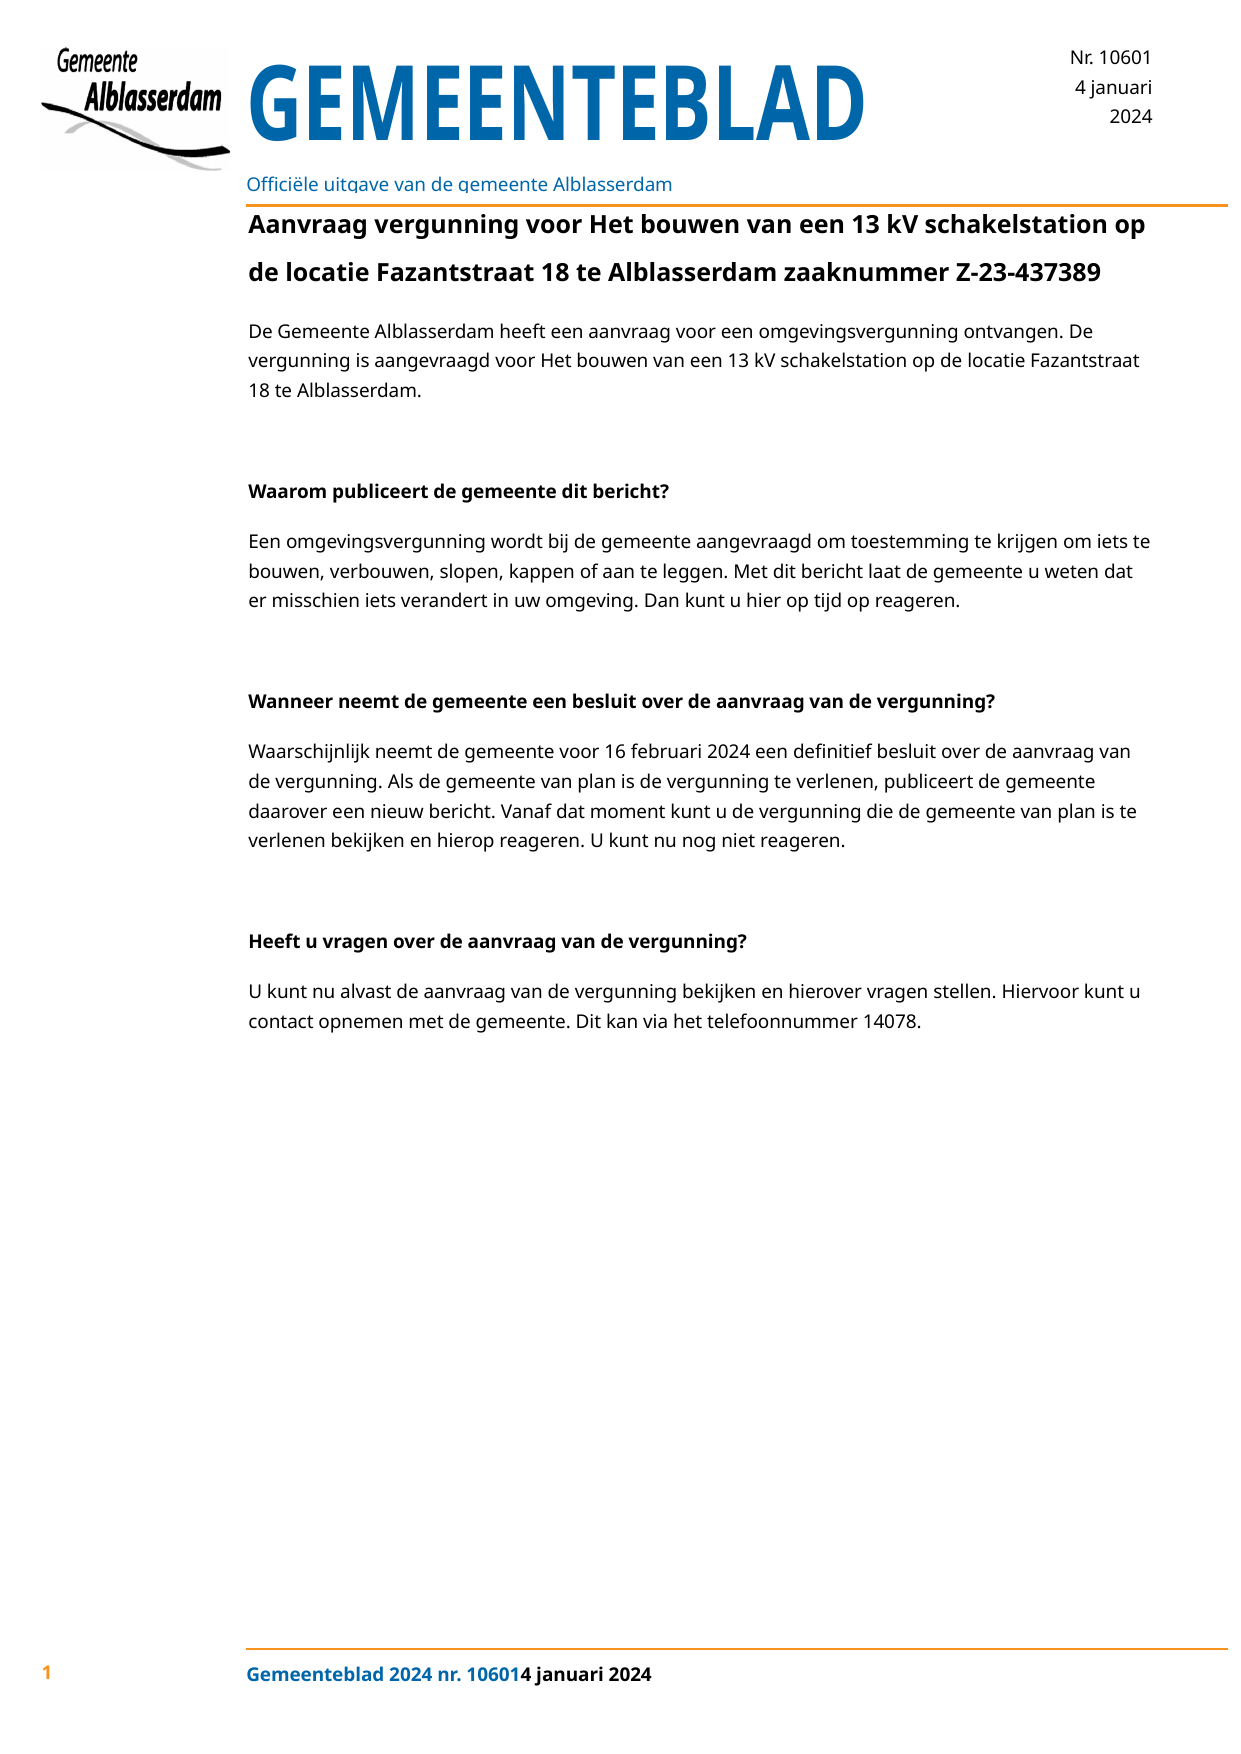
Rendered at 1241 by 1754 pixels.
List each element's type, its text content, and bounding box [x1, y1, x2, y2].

text De Gemeente Alblasserdam heeft een aanvraag voor een omgevingsvergunning ontvangen. De vergunning is aangevraagd voor Het bouwen van een 13 kV schakelstation op de locatie Fazantstraat 18 te Alblasserdam. [248, 318, 1152, 403]
text Heeft u vragen over de aanvraag van de vergunning? [248, 928, 1152, 954]
text Een omgevingsvergunning wordt bij de gemeente aangevraagd om toestemming te krijgen om iets te bouwen, verbouwen, slopen, kappen of aan te leggen. Met dit bericht laat de gemeente u weten dat er misschien iets verandert in uw omgeving. Dan kunt u hier op tijd op reageren. [248, 528, 1152, 613]
text Waarom publiceert de gemeente dit bericht? [248, 478, 1152, 504]
text Wanneer neemt de gemeente een besluit over de aanvraag van de vergunning? [248, 688, 1152, 714]
text U kunt nu alvast de aanvraag van de vergunning bekijken en hierover vragen stellen. Hiervoor kunt u contact opnemen met de gemeente. Dit kan via het telefoonnummer 14078. [248, 979, 1152, 1034]
text Aanvraag vergunning voor Het bouwen van een 13 kV schakelstation op de locatie Fazantstraat 18 te Alblasserdam zaaknummer Z-23-437389 [248, 207, 1152, 288]
text Waarschijnlijk neemt de gemeente voor 16 februari 2024 een definitief besluit over de aanvraag van de vergunning. Als de gemeente van plan is de vergunning te verlenen, publiceert de gemeente daarover een nieuw bericht. Vanaf dat moment kunt u de vergunning die de gemeente van plan is te verlenen bekijken en hierop reageren. U kunt nu nog niet reageren. [248, 739, 1152, 853]
picture [41, 47, 231, 172]
